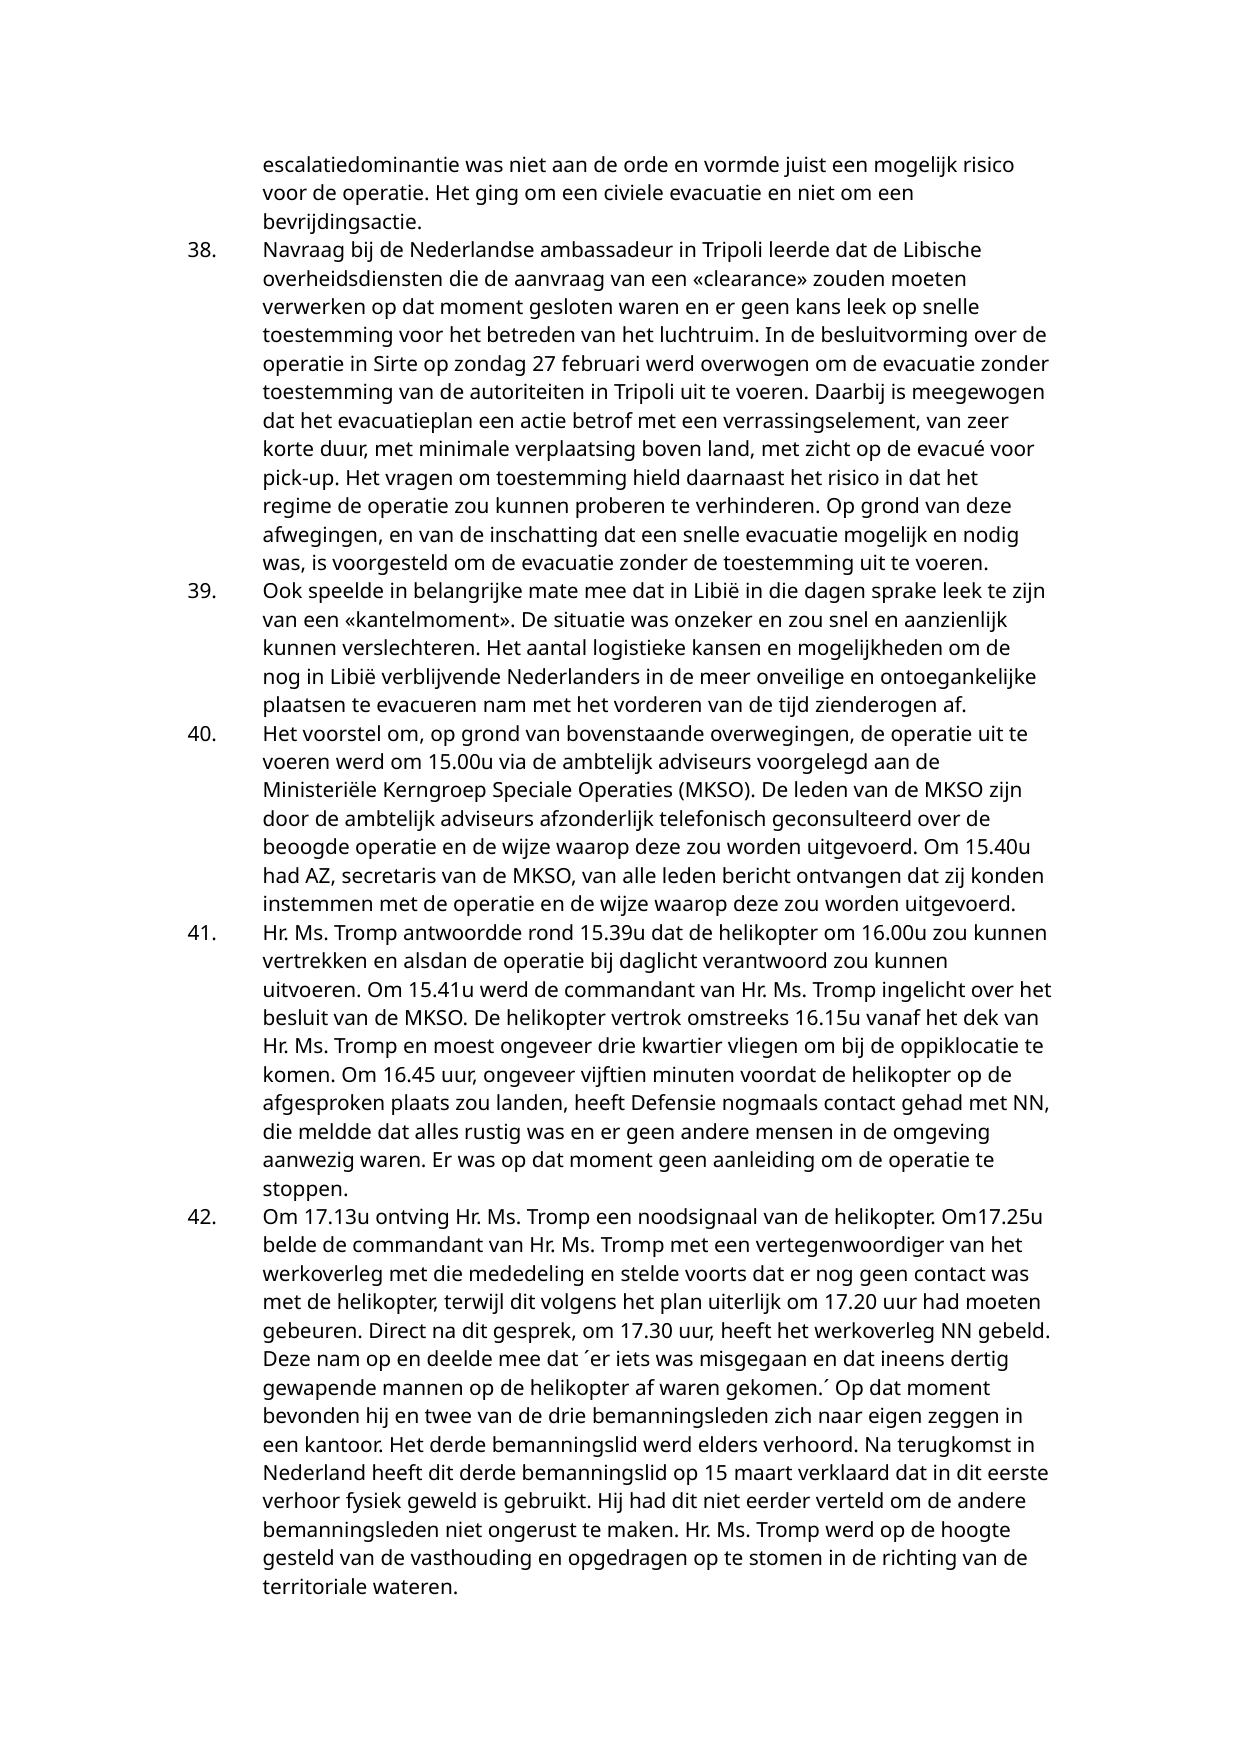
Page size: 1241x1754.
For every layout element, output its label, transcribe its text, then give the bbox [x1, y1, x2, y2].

list escalatiedominantie was niet aan de orde en vormde juist een mogelijk risico voor de operatie. Het ging om een civiele evacuatie en niet om een bevrijdingsactie. [187, 150, 1053, 235]
list Navraag bij de Nederlandse ambassadeur in Tripoli leerde dat de Libische overheidsdiensten die de aanvraag van een «clearance» zouden moeten verwerken op dat moment gesloten waren en er geen kans leek op snelle toestemming voor het betreden van het luchtruim. In de besluitvorming over de operatie in Sirte op zondag 27 februari werd overwogen om de evacuatie zonder toestemming van de autoriteiten in Tripoli uit te voeren. Daarbij is meegewogen dat het evacuatieplan een actie betrof met een verrassingselement, van zeer korte duur, met minimale verplaatsing boven land, met zicht op de evacué voor pick-up. Het vragen om toestemming hield daarnaast het risico in dat het regime de operatie zou kunnen proberen te verhinderen. Op grond van deze afwegingen, en van de inschatting dat een snelle evacuatie mogelijk en nodig was, is voorgesteld om de evacuatie zonder de toestemming uit te voeren. [187, 235, 1053, 577]
list Hr. Ms. Tromp antwoordde rond 15.39u dat de helikopter om 16.00u zou kunnen vertrekken en alsdan de operatie bij daglicht verantwoord zou kunnen uitvoeren. Om 15.41u werd de commandant van Hr. Ms. Tromp ingelicht over het besluit van de MKSO. De helikopter vertrok omstreeks 16.15u vanaf het dek van Hr. Ms. Tromp en moest ongeveer drie kwartier vliegen om bij de oppiklocatie te komen. Om 16.45 uur, ongeveer vijftien minuten voordat de helikopter op de afgesproken plaats zou landen, heeft Defensie nogmaals contact gehad met NN, die meldde dat alles rustig was en er geen andere mensen in de omgeving aanwezig waren. Er was op dat moment geen aanleiding om de operatie te stoppen. [187, 918, 1053, 1202]
list Ook speelde in belangrijke mate mee dat in Libië in die dagen sprake leek te zijn van een «kantelmoment». De situatie was onzeker en zou snel en aanzienlijk kunnen verslechteren. Het aantal logistieke kansen en mogelijkheden om de nog in Libië verblijvende Nederlanders in de meer onveilige en ontoegankelijke plaatsen te evacueren nam met het vorderen van de tijd zienderogen af. [187, 577, 1053, 719]
list Om 17.13u ontving Hr. Ms. Tromp een noodsignaal van de helikopter. Om17.25u belde de commandant van Hr. Ms. Tromp met een vertegenwoordiger van het werkoverleg met die mededeling en stelde voorts dat er nog geen contact was met de helikopter, terwijl dit volgens het plan uiterlijk om 17.20 uur had moeten gebeuren. Direct na dit gesprek, om 17.30 uur, heeft het werkoverleg NN gebeld. Deze nam op en deelde mee dat ´er iets was misgegaan en dat ineens dertig gewapende mannen op de helikopter af waren gekomen.´ Op dat moment bevonden hij en twee van de drie bemanningsleden zich naar eigen zeggen in een kantoor. Het derde bemanningslid werd elders verhoord. Na terugkomst in Nederland heeft dit derde bemanningslid op 15 maart verklaard dat in dit eerste verhoor fysiek geweld is gebruikt. Hij had dit niet eerder verteld om de andere bemanningsleden niet ongerust te maken. Hr. Ms. Tromp werd op de hoogte gesteld van de vasthouding en opgedragen op te stomen in de richting van de territoriale wateren. [187, 1202, 1053, 1600]
list Het voorstel om, op grond van bovenstaande overwegingen, de operatie uit te voeren werd om 15.00u via de ambtelijk adviseurs voorgelegd aan de Ministeriële Kerngroep Speciale Operaties (MKSO). De leden van de MKSO zijn door de ambtelijk adviseurs afzonderlijk telefonisch geconsulteerd over de beoogde operatie en de wijze waarop deze zou worden uitgevoerd. Om 15.40u had AZ, secretaris van de MKSO, van alle leden bericht ontvangen dat zij konden instemmen met de operatie en de wijze waarop deze zou worden uitgevoerd. [187, 719, 1053, 918]
